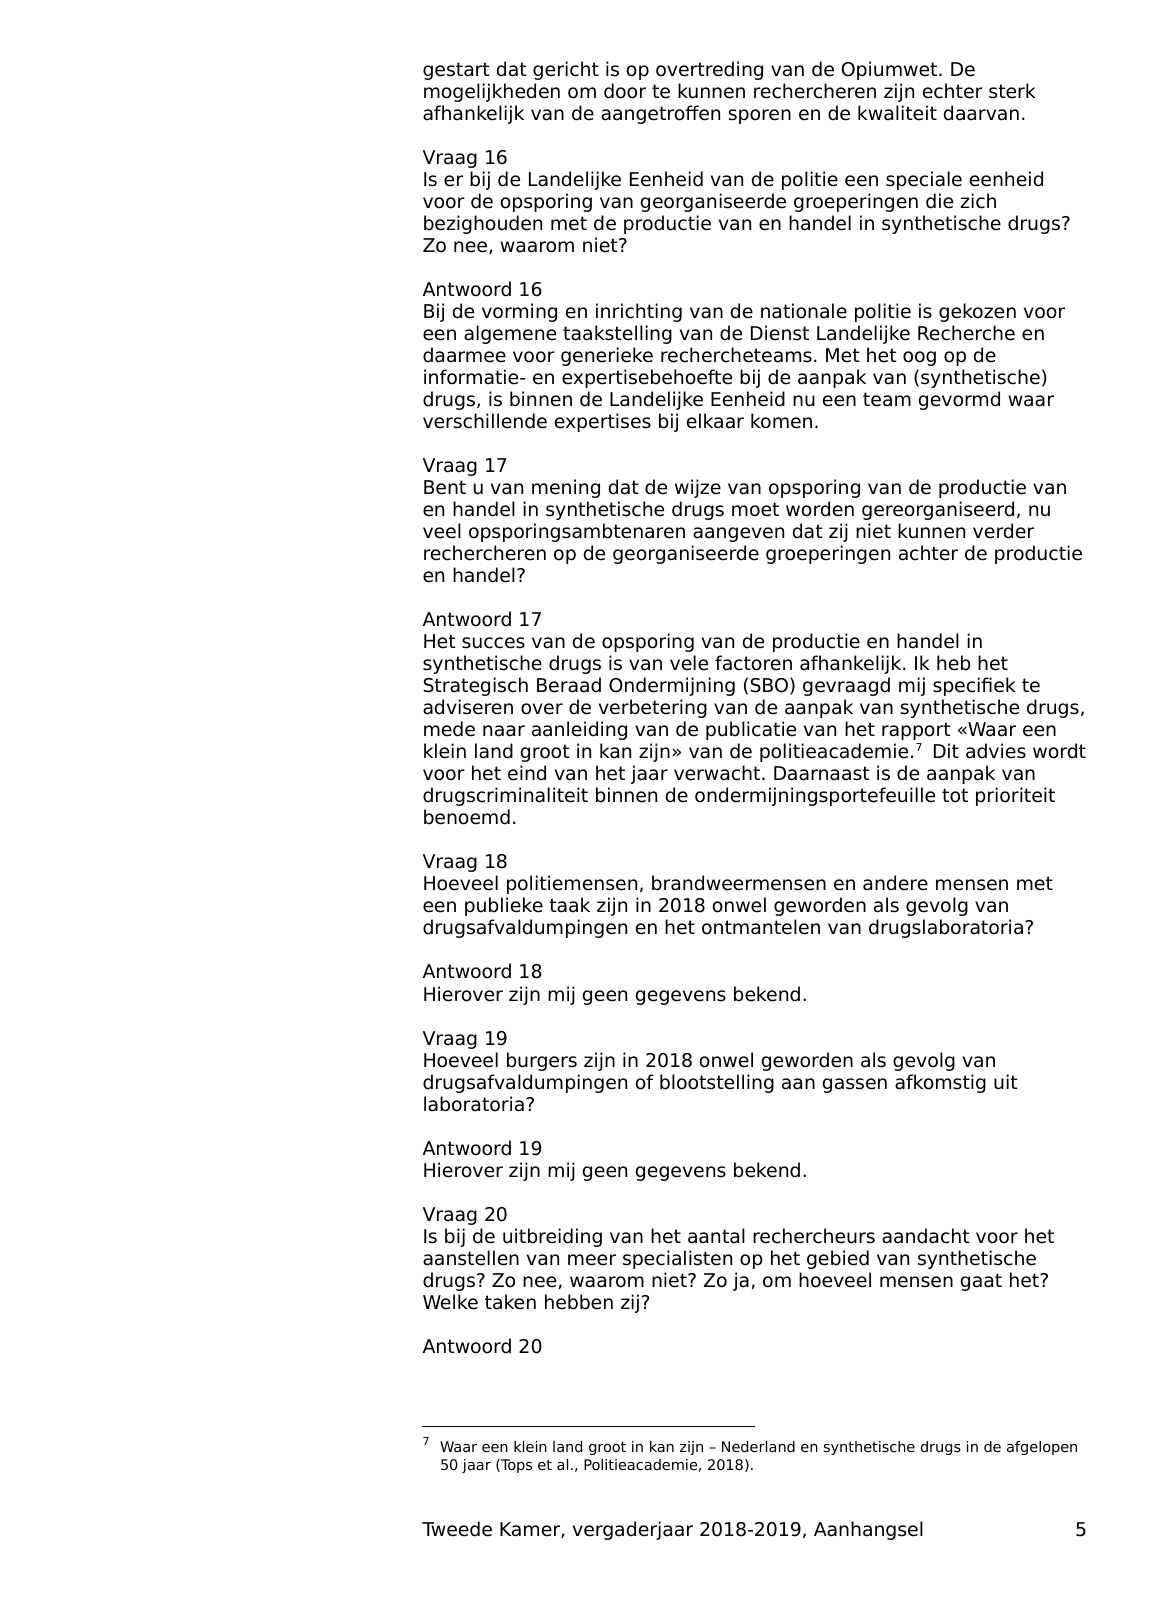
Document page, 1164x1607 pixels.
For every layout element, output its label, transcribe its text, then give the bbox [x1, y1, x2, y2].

text Vraag 20 [422, 1204, 1087, 1226]
text Is bij de uitbreiding van het aantal rechercheurs aandacht voor het aanstellen van meer specialisten op het gebied van synthetische drugs? Zo nee, waarom niet? Zo ja, om hoeveel mensen gaat het? Welke taken hebben zij? [422, 1226, 1087, 1314]
text Hoeveel politiemensen, brandweermensen en andere mensen met een publieke taak zijn in 2018 onwel geworden als gevolg van drugsafvaldumpingen en het ontmantelen van drugslaboratoria? [422, 873, 1087, 939]
text Hoeveel burgers zijn in 2018 onwel geworden als gevolg van drugsafvaldumpingen of blootstelling aan gassen afkomstig uit laboratoria? [422, 1049, 1087, 1116]
text Hierover zijn mij geen gegevens bekend. [422, 983, 1087, 1005]
text Vraag 18 [422, 851, 1087, 873]
text Bent u van mening dat de wijze van opsporing van de productie van en handel in synthetische drugs moet worden gereorganiseerd, nu veel opsporingsambtenaren aangeven dat zij niet kunnen verder rechercheren op de georganiseerde groeperingen achter de productie en handel? [422, 477, 1087, 587]
text Bij de vorming en inrichting van de nationale politie is gekozen voor een algemene taakstelling van de Dienst Landelijke Recherche en daarmee voor generieke rechercheteams. Met het oog op de informatie- en expertisebehoefte bij de aanpak van (synthetische) drugs, is binnen de Landelijke Eenheid nu een team gevormd waar verschillende expertises bij elkaar komen. [422, 301, 1087, 433]
text Vraag 17 [422, 455, 1087, 477]
text Is er bij de Landelijke Eenheid van de politie een speciale eenheid voor de opsporing van georganiseerde groeperingen die zich bezighouden met de productie van en handel in synthetische drugs? Zo nee, waarom niet? [422, 169, 1087, 257]
text Het succes van de opsporing van de productie en handel in synthetische drugs is van vele factoren afhankelijk. Ik heb het Strategisch Beraad Ondermijning (SBO) gevraagd mij specifiek te adviseren over de verbetering van de aanpak van synthetische drugs, mede naar aanleiding van de publicatie van het rapport «Waar een klein land groot in kan zijn» van de politieacademie. Dit advies wordt voor het eind van het jaar verwacht. Daarnaast is de aanpak van drugscriminaliteit binnen de ondermijningsportefeuille tot prioriteit benoemd. [422, 631, 1087, 829]
text Antwoord 19 [422, 1138, 1087, 1160]
text Waar een klein land groot in kan zijn – Nederland en synthetische drugs in de afgelopen 50 jaar (Tops et al., Politieacademie, 2018). [422, 1435, 1087, 1474]
text Vraag 16 [422, 147, 1087, 169]
text Antwoord 17 [422, 609, 1087, 631]
text gestart dat gericht is op overtreding van de Opiumwet. De mogelijkheden om door te kunnen rechercheren zijn echter sterk afhankelijk van de aangetroffen sporen en de kwaliteit daarvan. [422, 59, 1087, 125]
text Vraag 19 [422, 1028, 1087, 1049]
text Antwoord 18 [422, 961, 1087, 983]
text Antwoord 20 [422, 1336, 1087, 1358]
text Hierover zijn mij geen gegevens bekend. [422, 1160, 1087, 1182]
text Antwoord 16 [422, 279, 1087, 301]
